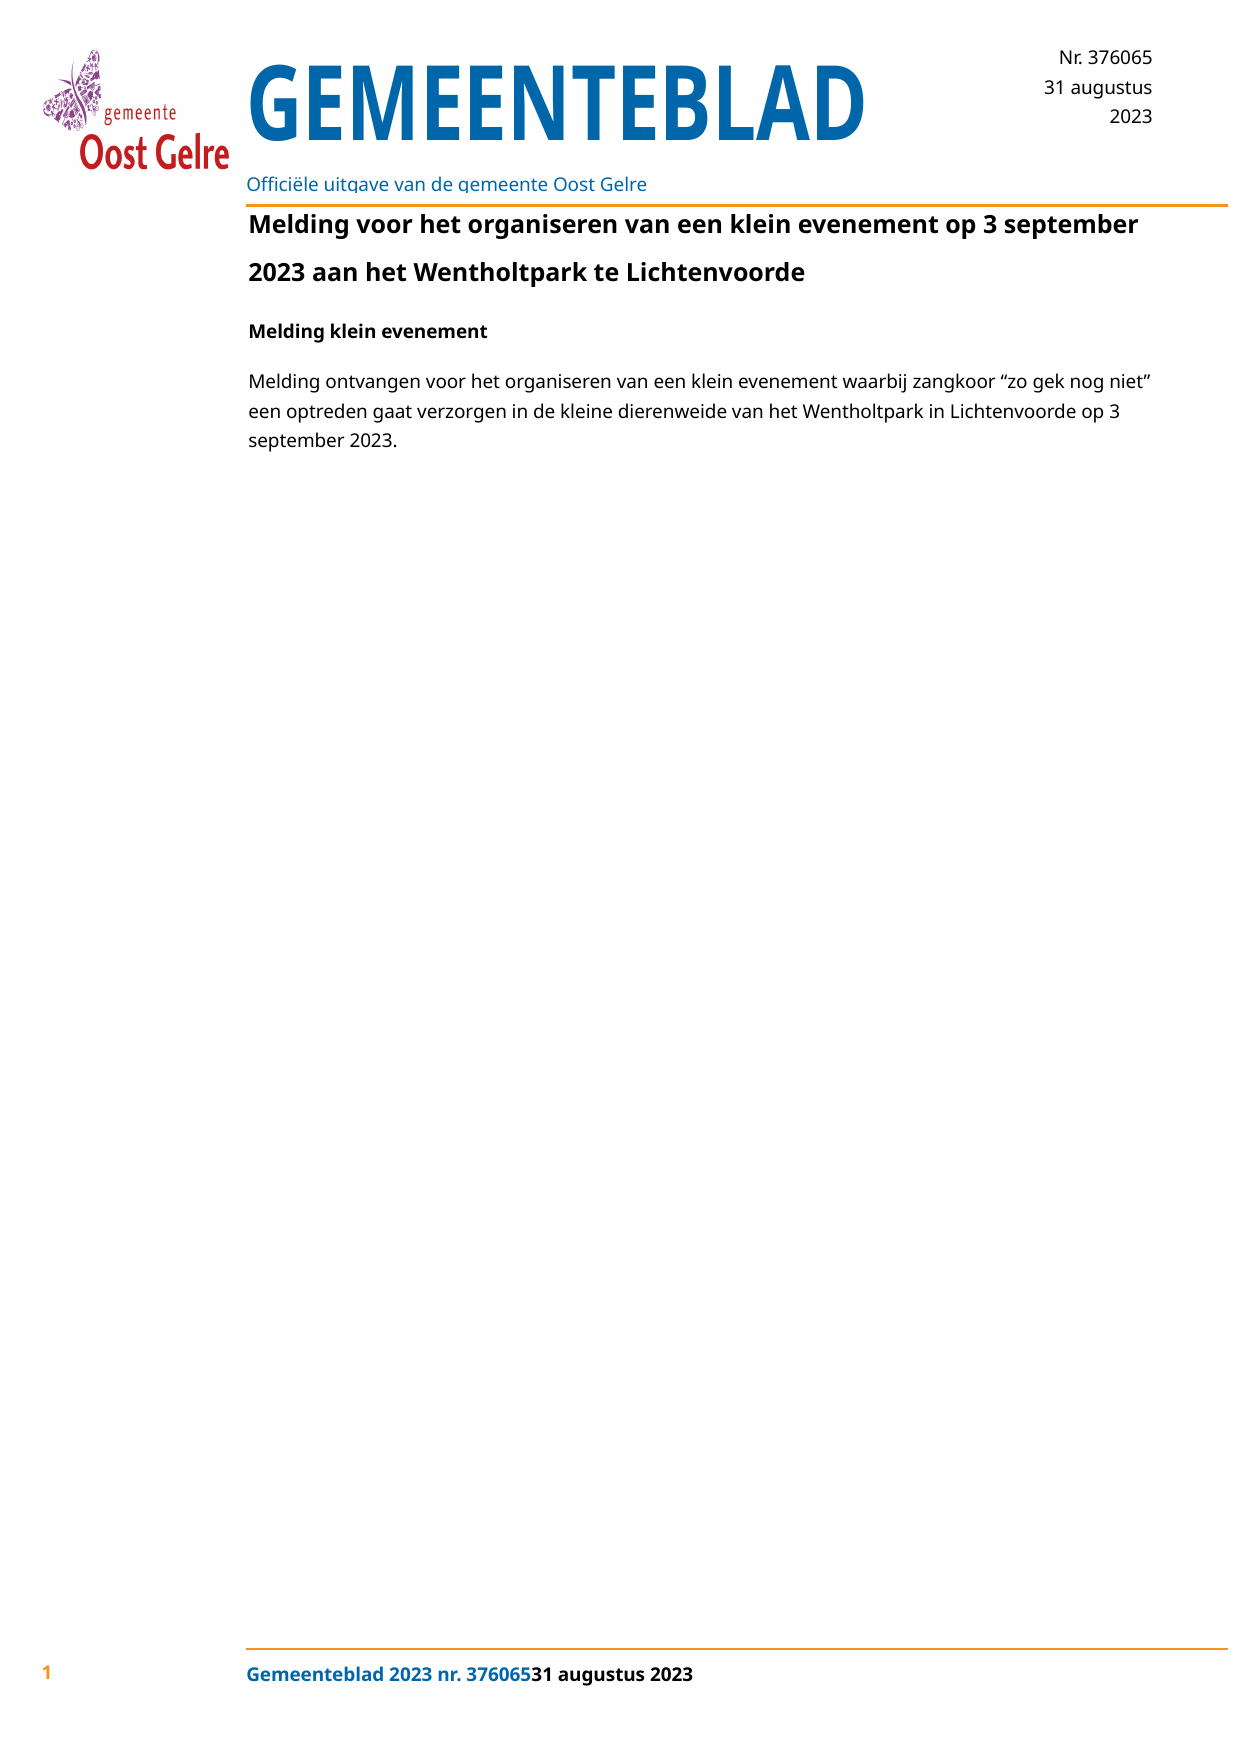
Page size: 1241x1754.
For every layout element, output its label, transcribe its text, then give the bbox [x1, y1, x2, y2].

text Melding ontvangen voor het organiseren van een klein evenement waarbij zangkoor “zo gek nog niet” een optreden gaat verzorgen in de kleine dierenweide van het Wentholtpark in Lichtenvoorde op 3 september 2023. [248, 368, 1152, 453]
picture [41, 47, 231, 172]
text Melding voor het organiseren van een klein evenement op 3 september 2023 aan het Wentholtpark te Lichtenvoorde [248, 207, 1152, 288]
text Melding klein evenement [248, 318, 1152, 344]
